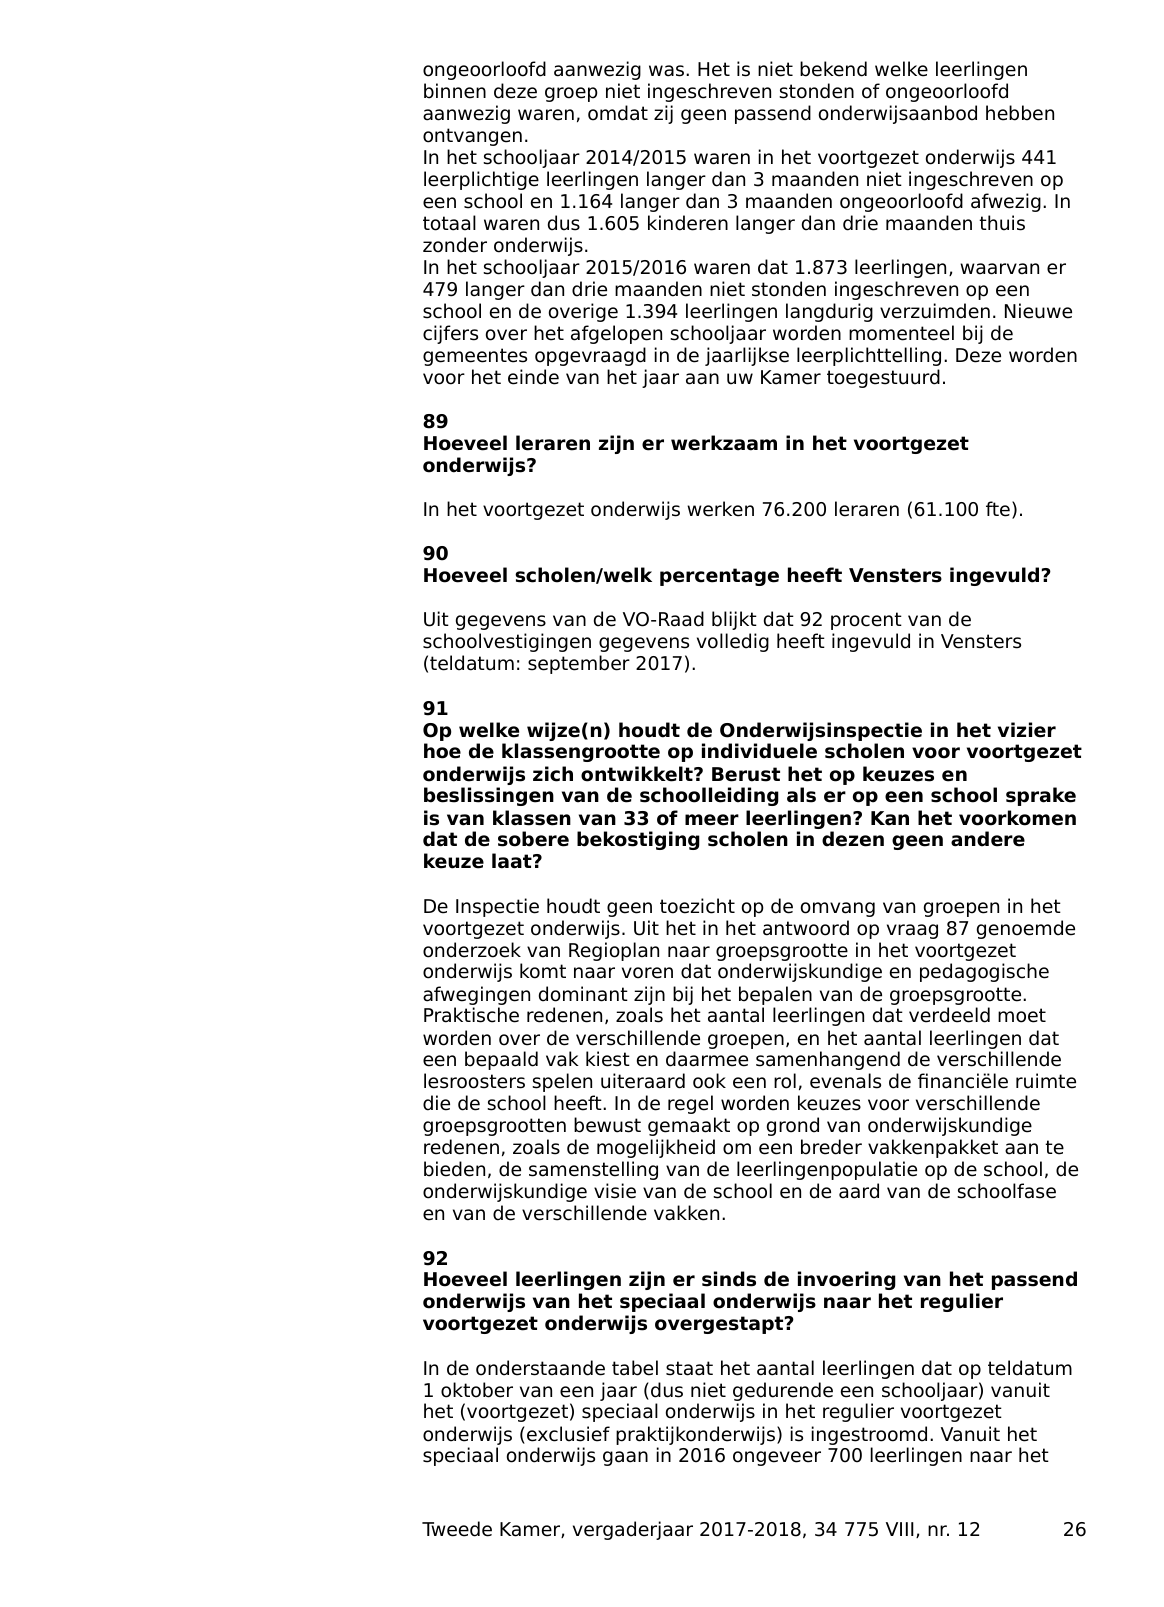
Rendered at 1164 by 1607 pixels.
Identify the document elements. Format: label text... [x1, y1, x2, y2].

text Op welke wijze(n) houdt de Onderwijsinspectie in het vizier hoe de klassengrootte op individuele scholen voor voortgezet onderwijs zich ontwikkelt? Berust het op keuzes en beslissingen van de schoolleiding als er op een school sprake is van klassen van 33 of meer leerlingen? Kan het voorkomen dat de sobere bekostiging scholen in dezen geen andere keuze laat? [422, 719, 1087, 873]
text In het schooljaar 2014/2015 waren in het voortgezet onderwijs 441 leerplichtige leerlingen langer dan 3 maanden niet ingeschreven op een school en 1.164 langer dan 3 maanden ongeoorloofd afwezig. In totaal waren dus 1.605 kinderen langer dan drie maanden thuis zonder onderwijs. [422, 147, 1087, 257]
text Hoeveel leraren zijn er werkzaam in het voortgezet onderwijs? [422, 433, 1087, 477]
text 91 [422, 697, 1087, 719]
text 89 [422, 411, 1087, 433]
text 90 [422, 543, 1087, 565]
text In het schooljaar 2015/2016 waren dat 1.873 leerlingen, waarvan er 479 langer dan drie maanden niet stonden ingeschreven op een school en de overige 1.394 leerlingen langdurig verzuimden. Nieuwe cijfers over het afgelopen schooljaar worden momenteel bij de gemeentes opgevraagd in de jaarlijkse leerplichttelling. Deze worden voor het einde van het jaar aan uw Kamer toegestuurd. [422, 257, 1087, 389]
text Hoeveel leerlingen zijn er sinds de invoering van het passend onderwijs van het speciaal onderwijs naar het regulier voortgezet onderwijs overgestapt? [422, 1269, 1087, 1335]
text 92 [422, 1247, 1087, 1269]
text ongeoorloofd aanwezig was. Het is niet bekend welke leerlingen binnen deze groep niet ingeschreven stonden of ongeoorloofd aanwezig waren, omdat zij geen passend onderwijsaanbod hebben ontvangen. [422, 59, 1087, 147]
text Uit gegevens van de VO-Raad blijkt dat 92 procent van de schoolvestigingen gegevens volledig heeft ingevuld in Vensters (teldatum: september 2017). [422, 609, 1087, 675]
text In de onderstaande tabel staat het aantal leerlingen dat op teldatum 1 oktober van een jaar (dus niet gedurende een schooljaar) vanuit het (voortgezet) speciaal onderwijs in het regulier voortgezet onderwijs (exclusief praktijkonderwijs) is ingestroomd. Vanuit het speciaal onderwijs gaan in 2016 ongeveer 700 leerlingen naar het [422, 1357, 1087, 1467]
text Hoeveel scholen/welk percentage heeft Vensters ingevuld? [422, 565, 1087, 587]
text In het voortgezet onderwijs werken 76.200 leraren (61.100 fte). [422, 499, 1087, 521]
text De Inspectie houdt geen toezicht op de omvang van groepen in het voortgezet onderwijs. Uit het in het antwoord op vraag 87 genoemde onderzoek van Regioplan naar groepsgrootte in het voortgezet onderwijs komt naar voren dat onderwijskundige en pedagogische afwegingen dominant zijn bij het bepalen van de groepsgrootte. Praktische redenen, zoals het aantal leerlingen dat verdeeld moet worden over de verschillende groepen, en het aantal leerlingen dat een bepaald vak kiest en daarmee samenhangend de verschillende lesroosters spelen uiteraard ook een rol, evenals de financiële ruimte die de school heeft. In de regel worden keuzes voor verschillende groepsgrootten bewust gemaakt op grond van onderwijskundige redenen, zoals de mogelijkheid om een breder vakkenpakket aan te bieden, de samenstelling van de leerlingenpopulatie op de school, de onderwijskundige visie van de school en de aard van de schoolfase en van de verschillende vakken. [422, 896, 1087, 1225]
